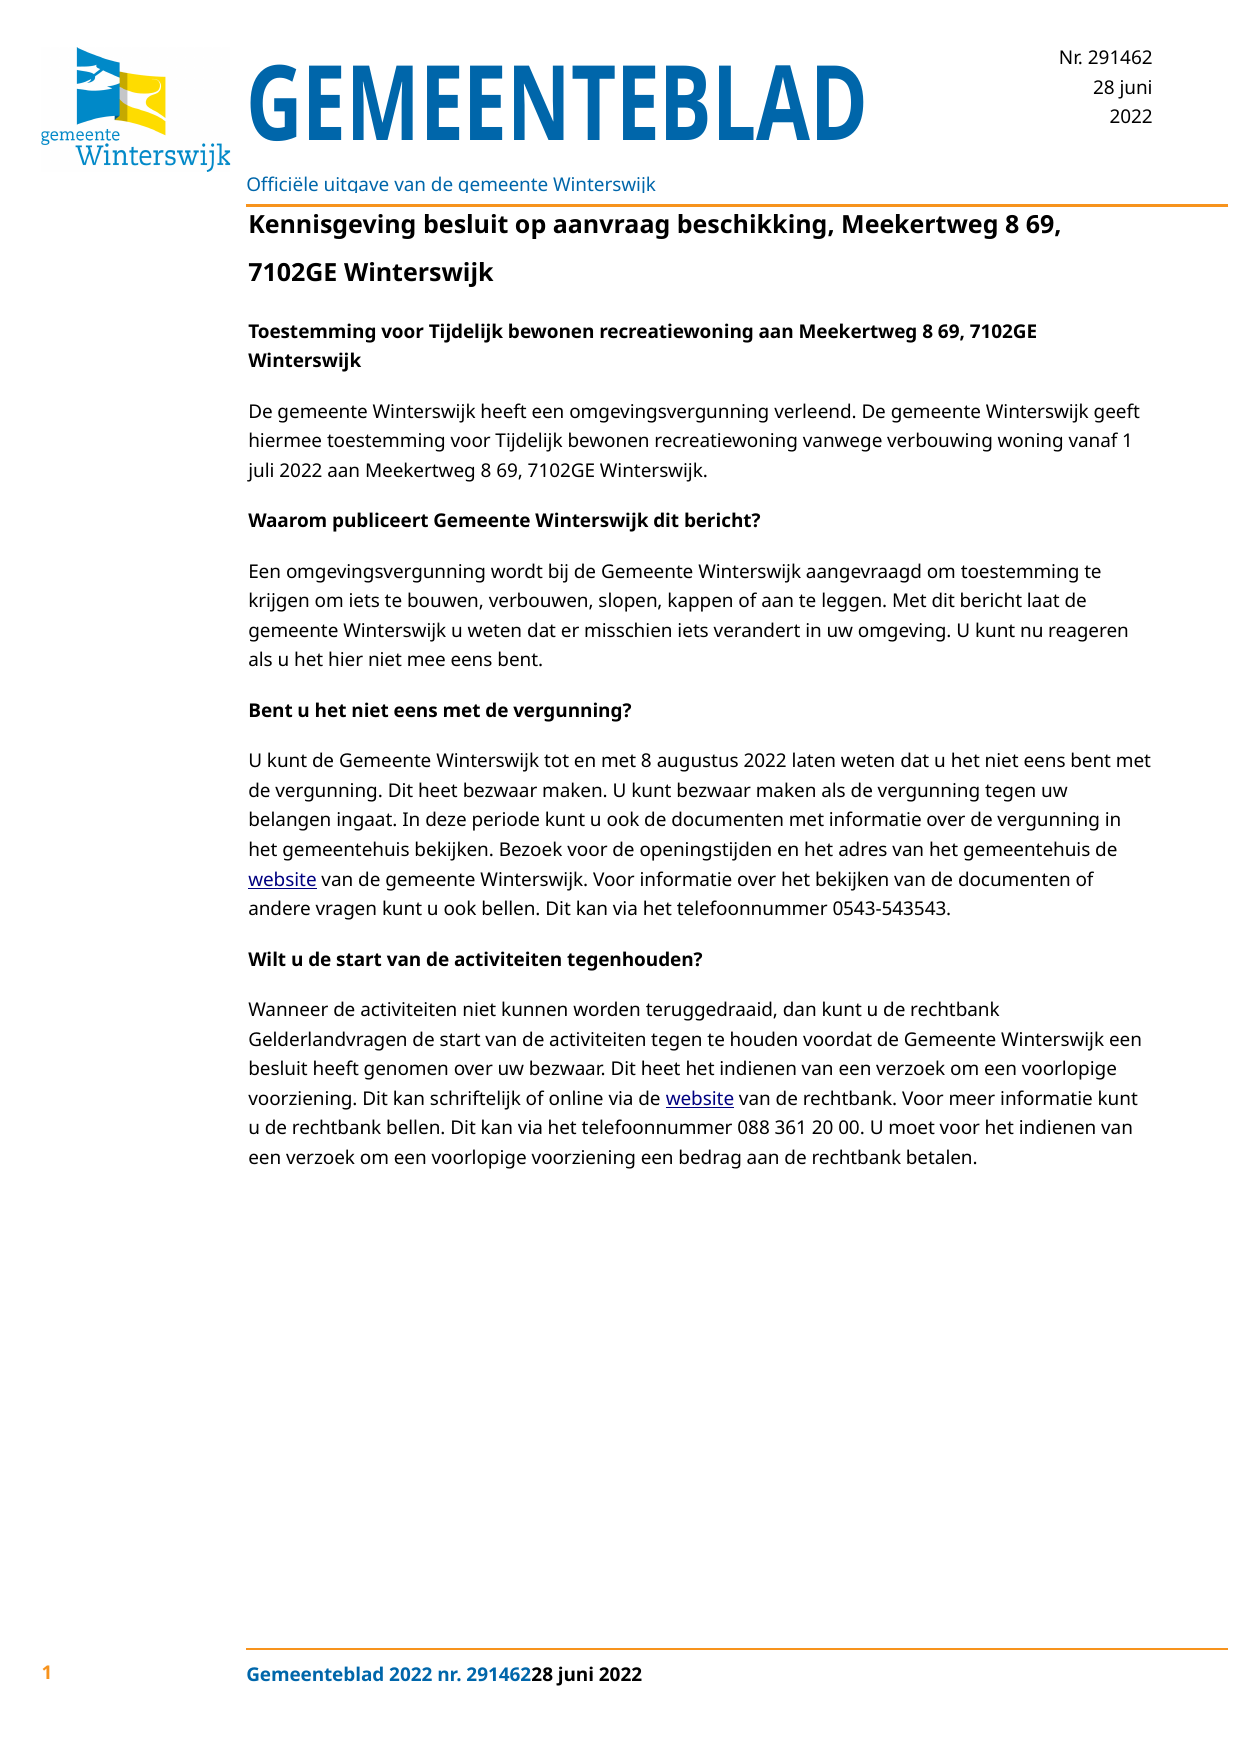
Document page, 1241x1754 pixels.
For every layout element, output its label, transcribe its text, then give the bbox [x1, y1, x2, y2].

text Wilt u de start van de activiteiten tegenhouden? [248, 946, 1152, 972]
text Toestemming voor Tijdelijk bewonen recreatiewoning aan Meekertweg 8 69, 7102GE Winterswijk [248, 318, 1152, 373]
text Wanneer de activiteiten niet kunnen worden teruggedraaid, dan kunt u de rechtbank Gelderlandvragen de start van de activiteiten tegen te houden voordat de Gemeente Winterswijk een besluit heeft genomen over uw bezwaar. Dit heet het indienen van een verzoek om een voorlopige voorziening. Dit kan schriftelijk of online via de website van de rechtbank. Voor meer informatie kunt u de rechtbank bellen. Dit kan via het telefoonnummer 088 361 20 00. U moet voor het indienen van een verzoek om een voorlopige voorziening een bedrag aan de rechtbank betalen. [248, 996, 1152, 1170]
picture [225, 153, 231, 162]
text U kunt de Gemeente Winterswijk tot en met 8 augustus 2022 laten weten dat u het niet eens bent met de vergunning. Dit heet bezwaar maken. U kunt bezwaar maken als de vergunning tegen uw belangen ingaat. In deze periode kunt u ook de documenten met informatie over de vergunning in het gemeentehuis bekijken. Bezoek voor de openingstijden en het adres van het gemeentehuis de website van de gemeente Winterswijk. Voor informatie over het bekijken van de documenten of andere vragen kunt u ook bellen. Dit kan via het telefoonnummer 0543-543543. [248, 747, 1152, 921]
text Waarom publiceert Gemeente Winterswijk dit bericht? [248, 507, 1152, 533]
text Bent u het niet eens met de vergunning? [248, 697, 1152, 723]
text Kennisgeving besluit op aanvraag beschikking, Meekertweg 8 69, 7102GE Winterswijk [248, 207, 1152, 288]
text De gemeente Winterswijk heeft een omgevingsvergunning verleend. De gemeente Winterswijk geeft hiermee toestemming voor Tijdelijk bewonen recreatiewoning vanwege verbouwing woning vanaf 1 juli 2022 aan Meekertweg 8 69, 7102GE Winterswijk. [248, 398, 1152, 483]
picture [41, 47, 231, 172]
text Een omgevingsvergunning wordt bij de Gemeente Winterswijk aangevraagd om toestemming te krijgen om iets te bouwen, verbouwen, slopen, kappen of aan te leggen. Met dit bericht laat de gemeente Winterswijk u weten dat er misschien iets verandert in uw omgeving. U kunt nu reageren als u het hier niet mee eens bent. [248, 558, 1152, 672]
